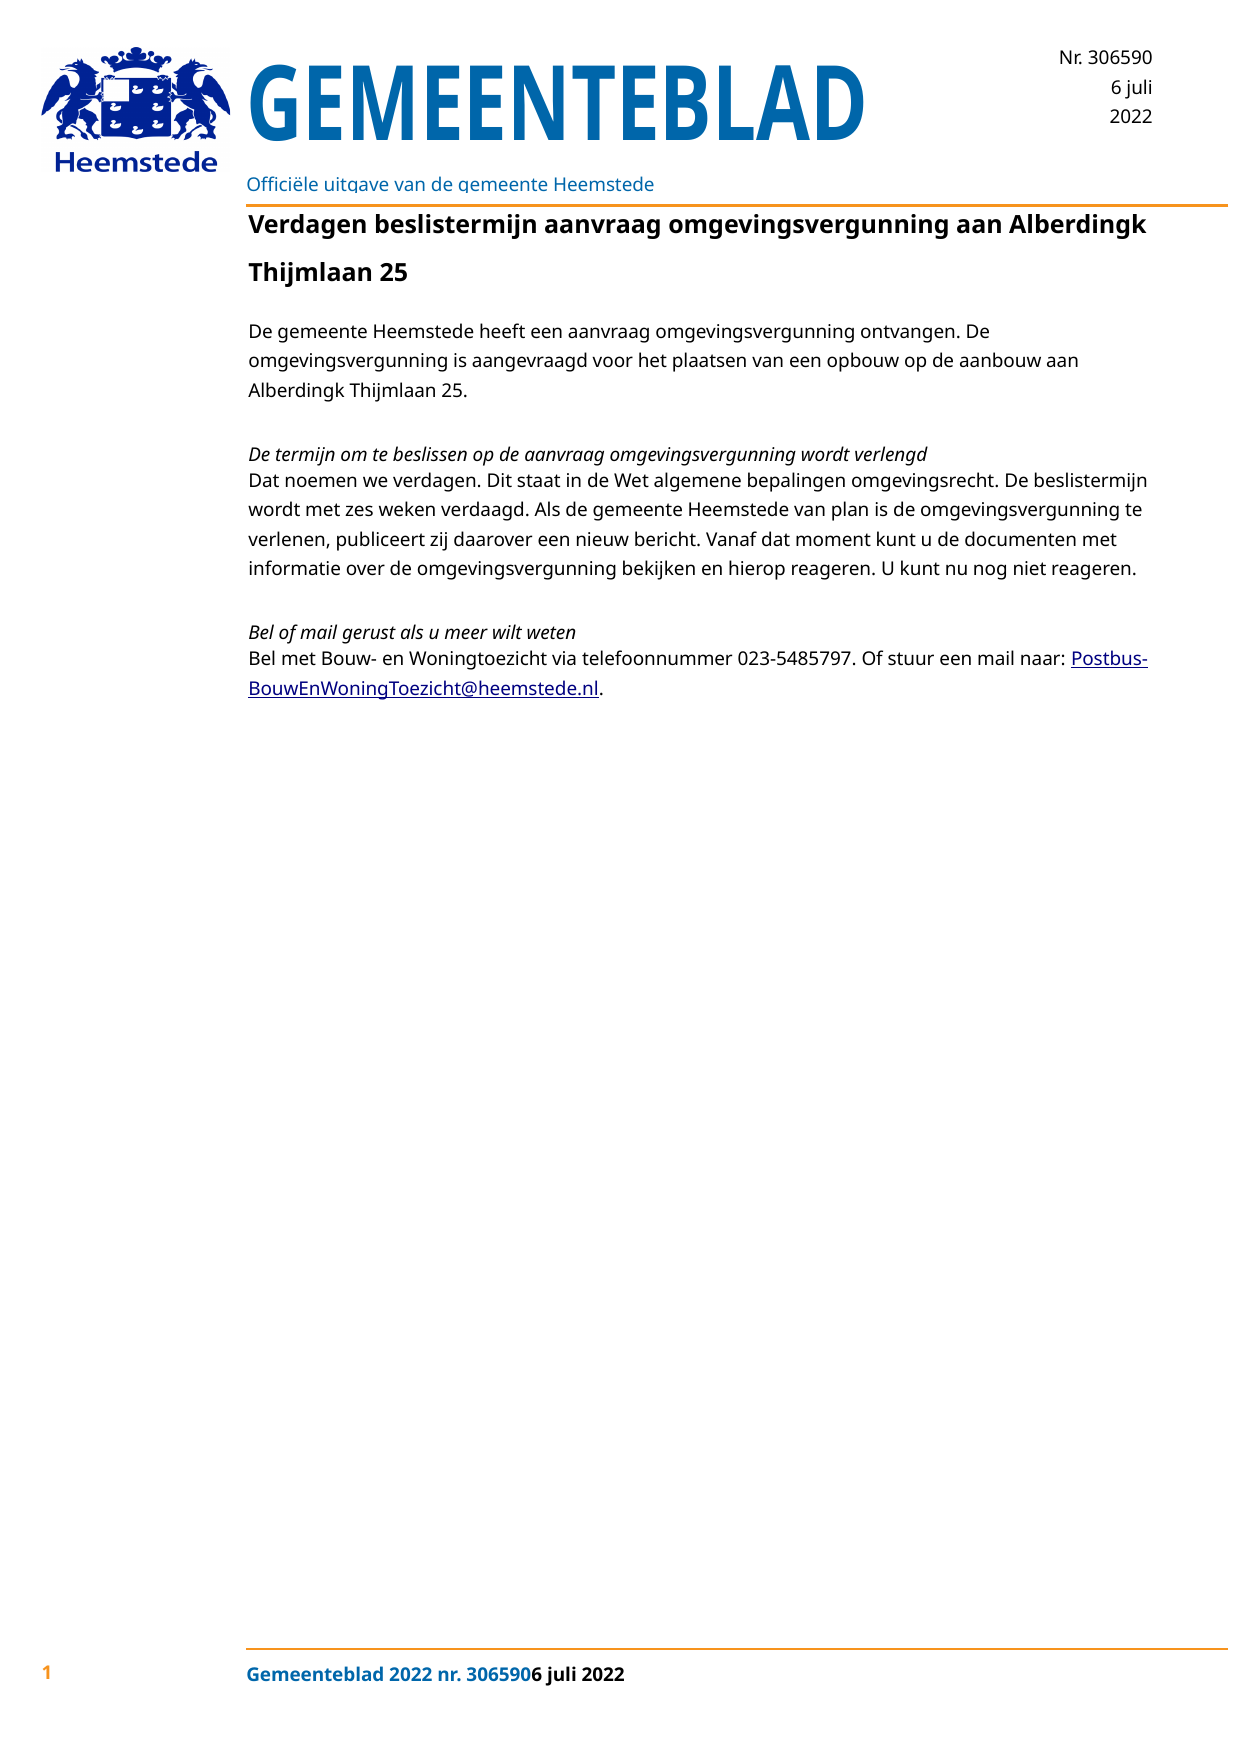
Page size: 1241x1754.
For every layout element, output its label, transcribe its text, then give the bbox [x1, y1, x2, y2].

text Bel of mail gerust als u meer wilt weten [248, 619, 1152, 645]
picture [41, 47, 231, 172]
text De termijn om te beslissen op de aanvraag omgevingsvergunning wordt verlengd [248, 441, 1152, 467]
text Verdagen beslistermijn aanvraag omgevingsvergunning aan Alberdingk Thijmlaan 25 [248, 207, 1152, 288]
text Bel met Bouw- en Woningtoezicht via telefoonnummer 023-5485797. Of stuur een mail naar: Postbus-BouwEnWoningToezicht@heemstede.nl. [248, 645, 1152, 701]
text De gemeente Heemstede heeft een aanvraag omgevingsvergunning ontvangen. De omgevingsvergunning is aangevraagd voor het plaatsen van een opbouw op de aanbouw aan Alberdingk Thijmlaan 25. [248, 318, 1152, 403]
text Dat noemen we verdagen. Dit staat in de Wet algemene bepalingen omgevingsrecht. De beslistermijn wordt met zes weken verdaagd. Als de gemeente Heemstede van plan is de omgevingsvergunning te verlenen, publiceert zij daarover een nieuw bericht. Vanaf dat moment kunt u de documenten met informatie over de omgevingsvergunning bekijken en hierop reageren. U kunt nu nog niet reageren. [248, 467, 1152, 581]
